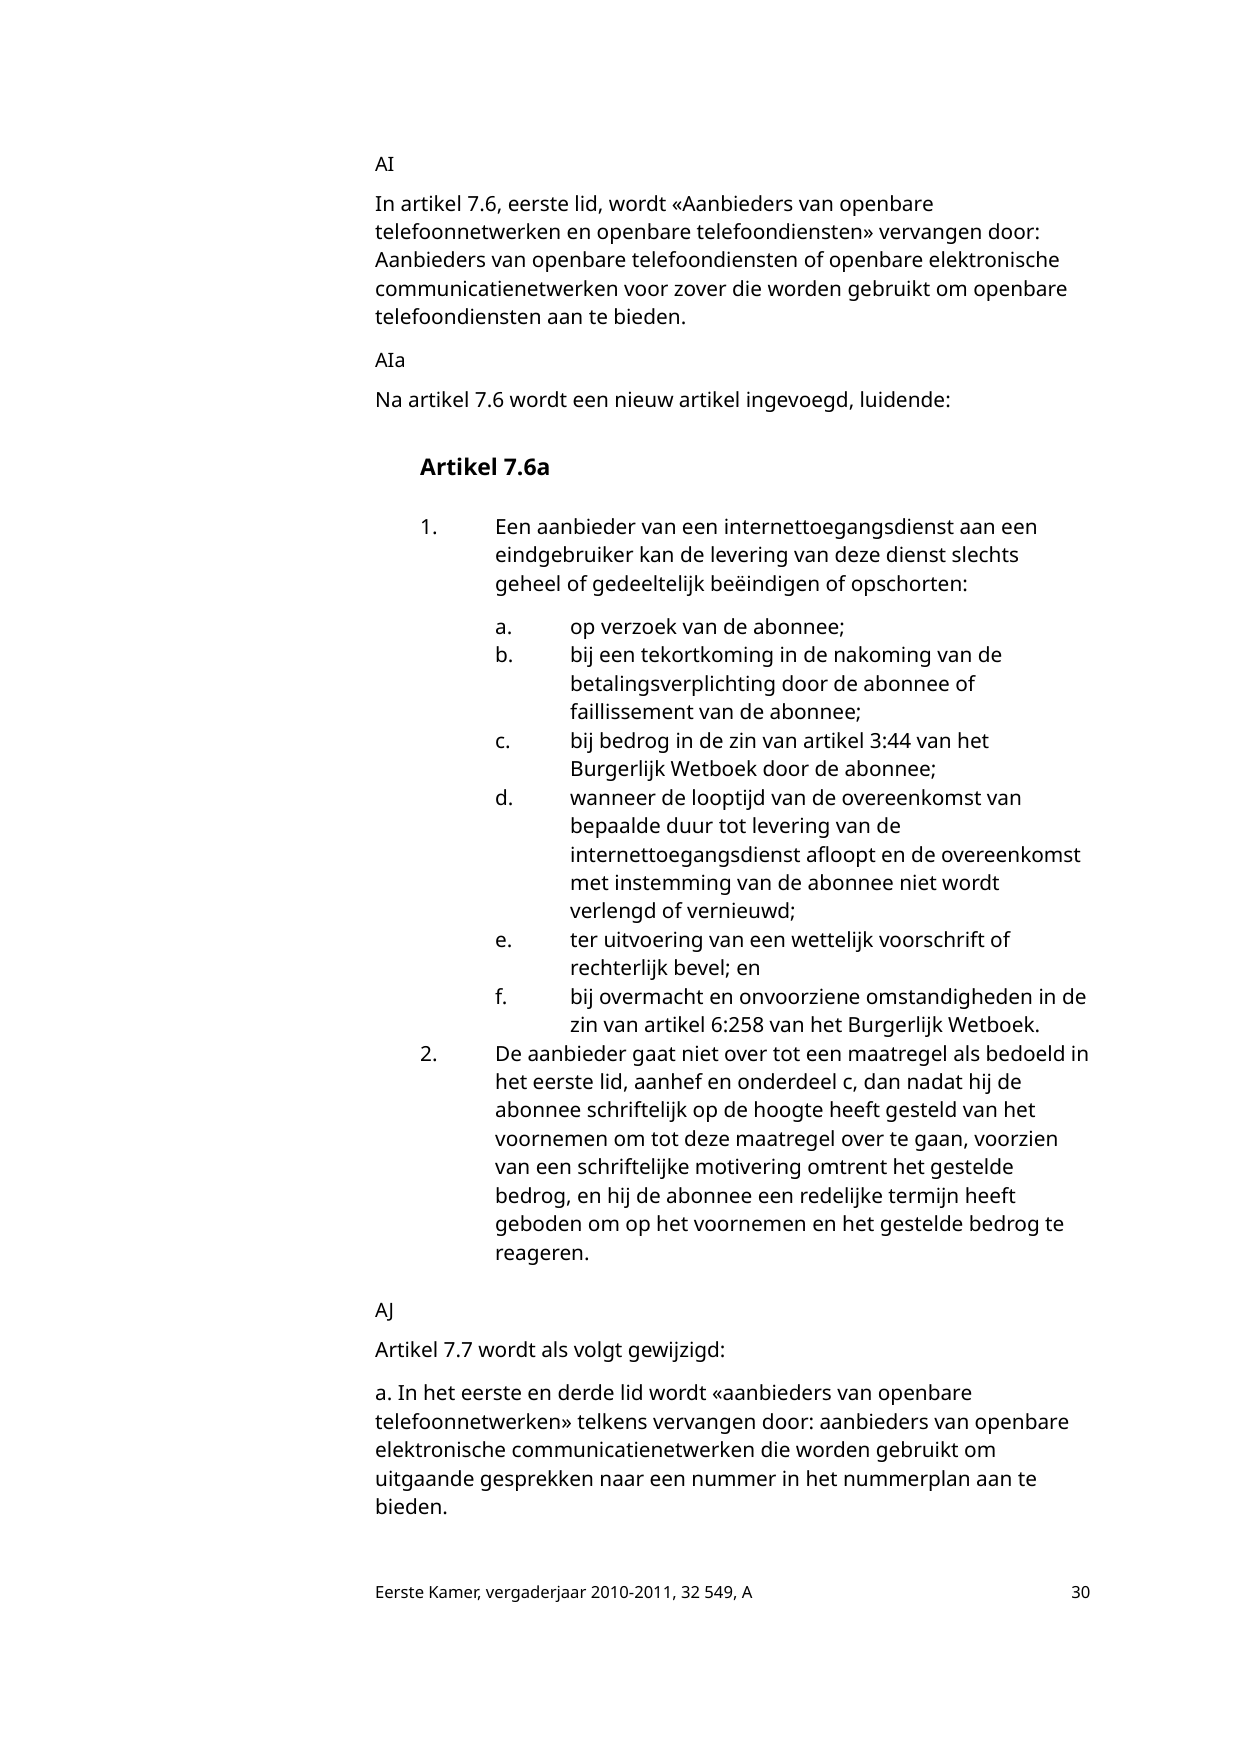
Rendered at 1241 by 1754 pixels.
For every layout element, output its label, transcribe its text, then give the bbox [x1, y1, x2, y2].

text a. In het eerste en derde lid wordt «aanbieders van openbare telefoonnetwerken» telkens vervangen door: aanbieders van openbare elektronische communicatienetwerken die worden gebruikt om uitgaande gesprekken naar een nummer in het nummerplan aan te bieden. [375, 1378, 1090, 1521]
text AIa [375, 346, 1090, 373]
list wanneer de looptijd van de overeenkomst van bepaalde duur tot levering van de internettoegangsdienst afloopt en de overeenkomst met instemming van de abonnee niet wordt verlengd of vernieuwd; [495, 783, 1090, 925]
list ter uitvoering van een wettelijk voorschrift of rechterlijk bevel; en [495, 925, 1090, 982]
list Een aanbieder van een internettoegangsdienst aan een eindgebruiker kan de levering van deze dienst slechts geheel of gedeeltelijk beëindigen of opschorten: [420, 512, 1090, 597]
list op verzoek van de abonnee; [495, 612, 1090, 641]
text In artikel 7.6, eerste lid, wordt «Aanbieders van openbare telefoonnetwerken en openbare telefoondiensten» vervangen door: Aanbieders van openbare telefoondiensten of openbare elektronische communicatienetwerken voor zover die worden gebruikt om openbare telefoondiensten aan te bieden. [375, 189, 1090, 331]
subtitle Artikel 7.6a [420, 451, 1090, 482]
text AJ [375, 1296, 1090, 1323]
list bij bedrog in de zin van artikel 3:44 van het Burgerlijk Wetboek door de abonnee; [495, 726, 1090, 783]
text AI [375, 150, 1090, 177]
list De aanbieder gaat niet over tot een maatregel als bedoeld in het eerste lid, aanhef en onderdeel c, dan nadat hij de abonnee schriftelijk op de hoogte heeft gesteld van het voornemen om tot deze maatregel over te gaan, voorzien van een schriftelijke motivering omtrent het gestelde bedrog, en hij de abonnee een redelijke termijn heeft geboden om op het voornemen en het gestelde bedrog te reageren. [420, 1039, 1090, 1266]
list bij overmacht en onvoorziene omstandigheden in de zin van artikel 6:258 van het Burgerlijk Wetboek. [495, 982, 1090, 1039]
text Na artikel 7.6 wordt een nieuw artikel ingevoegd, luidende: [375, 385, 1090, 413]
text Artikel 7.7 wordt als volgt gewijzigd: [375, 1335, 1090, 1363]
list bij een tekortkoming in de nakoming van de betalingsverplichting door de abonnee of faillissement van de abonnee; [495, 641, 1090, 726]
